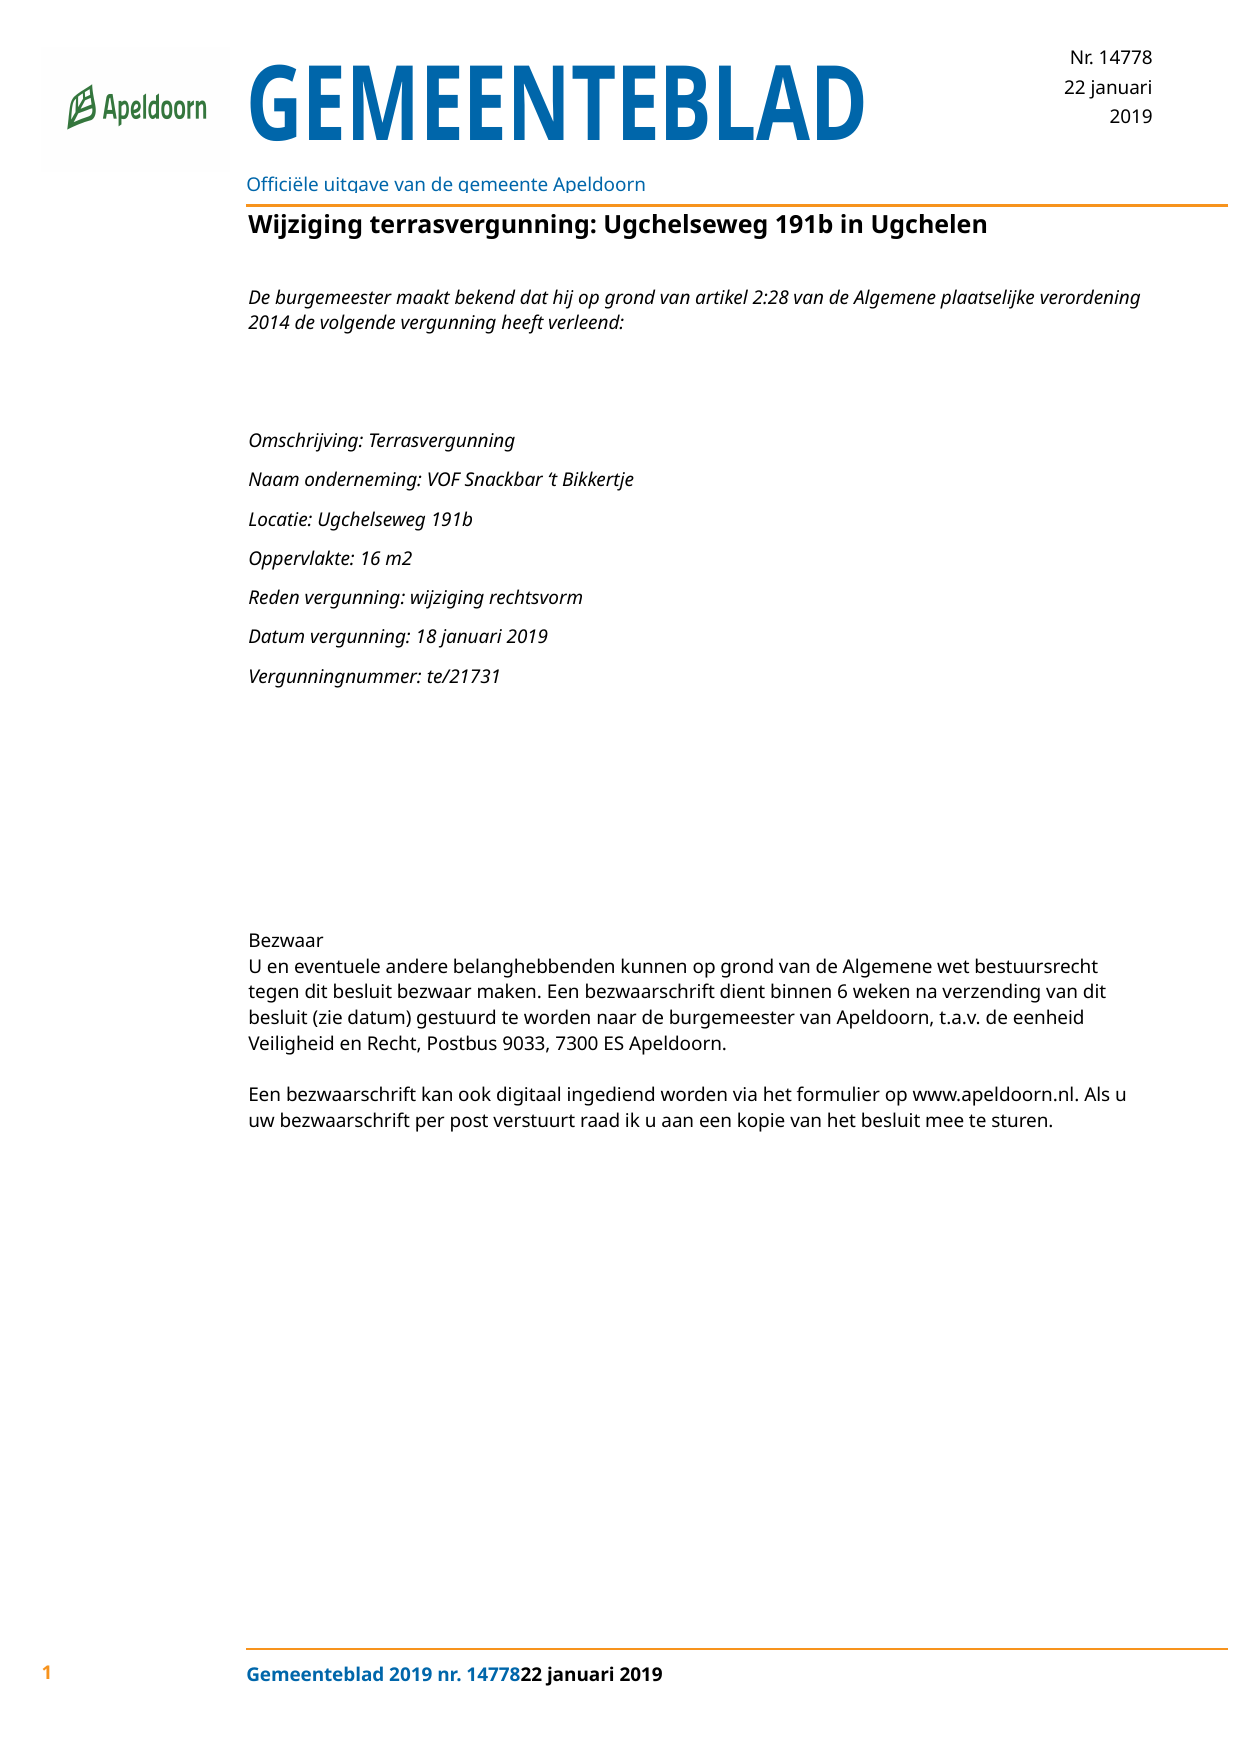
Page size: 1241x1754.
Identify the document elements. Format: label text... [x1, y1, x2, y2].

text U en eventuele andere belanghebbenden kunnen op grond van de Algemene wet bestuursrecht tegen dit besluit bezwaar maken. Een bezwaarschrift dient binnen 6 weken na verzending van dit besluit (zie datum) gestuurd te worden naar de burgemeester van Apeldoorn, t.a.v. de eenheid Veiligheid en Recht, Postbus 9033, 7300 ES Apeldoorn. [248, 953, 1152, 1056]
picture [41, 47, 231, 172]
text Bezwaar [248, 927, 1152, 953]
text Oppervlakte: 16 m2 [248, 545, 1152, 571]
text Vergunningnummer: te/21731 [248, 663, 1152, 689]
text Een bezwaarschrift kan ook digitaal ingediend worden via het formulier op www.apeldoorn.nl. Als u uw bezwaarschrift per post verstuurt raad ik u aan een kopie van het besluit mee te sturen. [248, 1081, 1152, 1133]
text De burgemeester maakt bekend dat hij op grond van artikel 2:28 van de Algemene plaatselijke verordening 2014 de volgende vergunning heeft verleend: [248, 284, 1152, 335]
text Naam onderneming: VOF Snackbar ‘t Bikkertje [248, 467, 1152, 492]
text Wijziging terrasvergunning: Ugchelseweg 191b in Ugchelen [248, 207, 1152, 241]
text Datum vergunning: 18 januari 2019 [248, 624, 1152, 649]
text Locatie: Ugchelseweg 191b [248, 506, 1152, 532]
text Omschrijving: Terrasvergunning [248, 427, 1152, 453]
text Reden vergunning: wijziging rechtsvorm [248, 584, 1152, 610]
